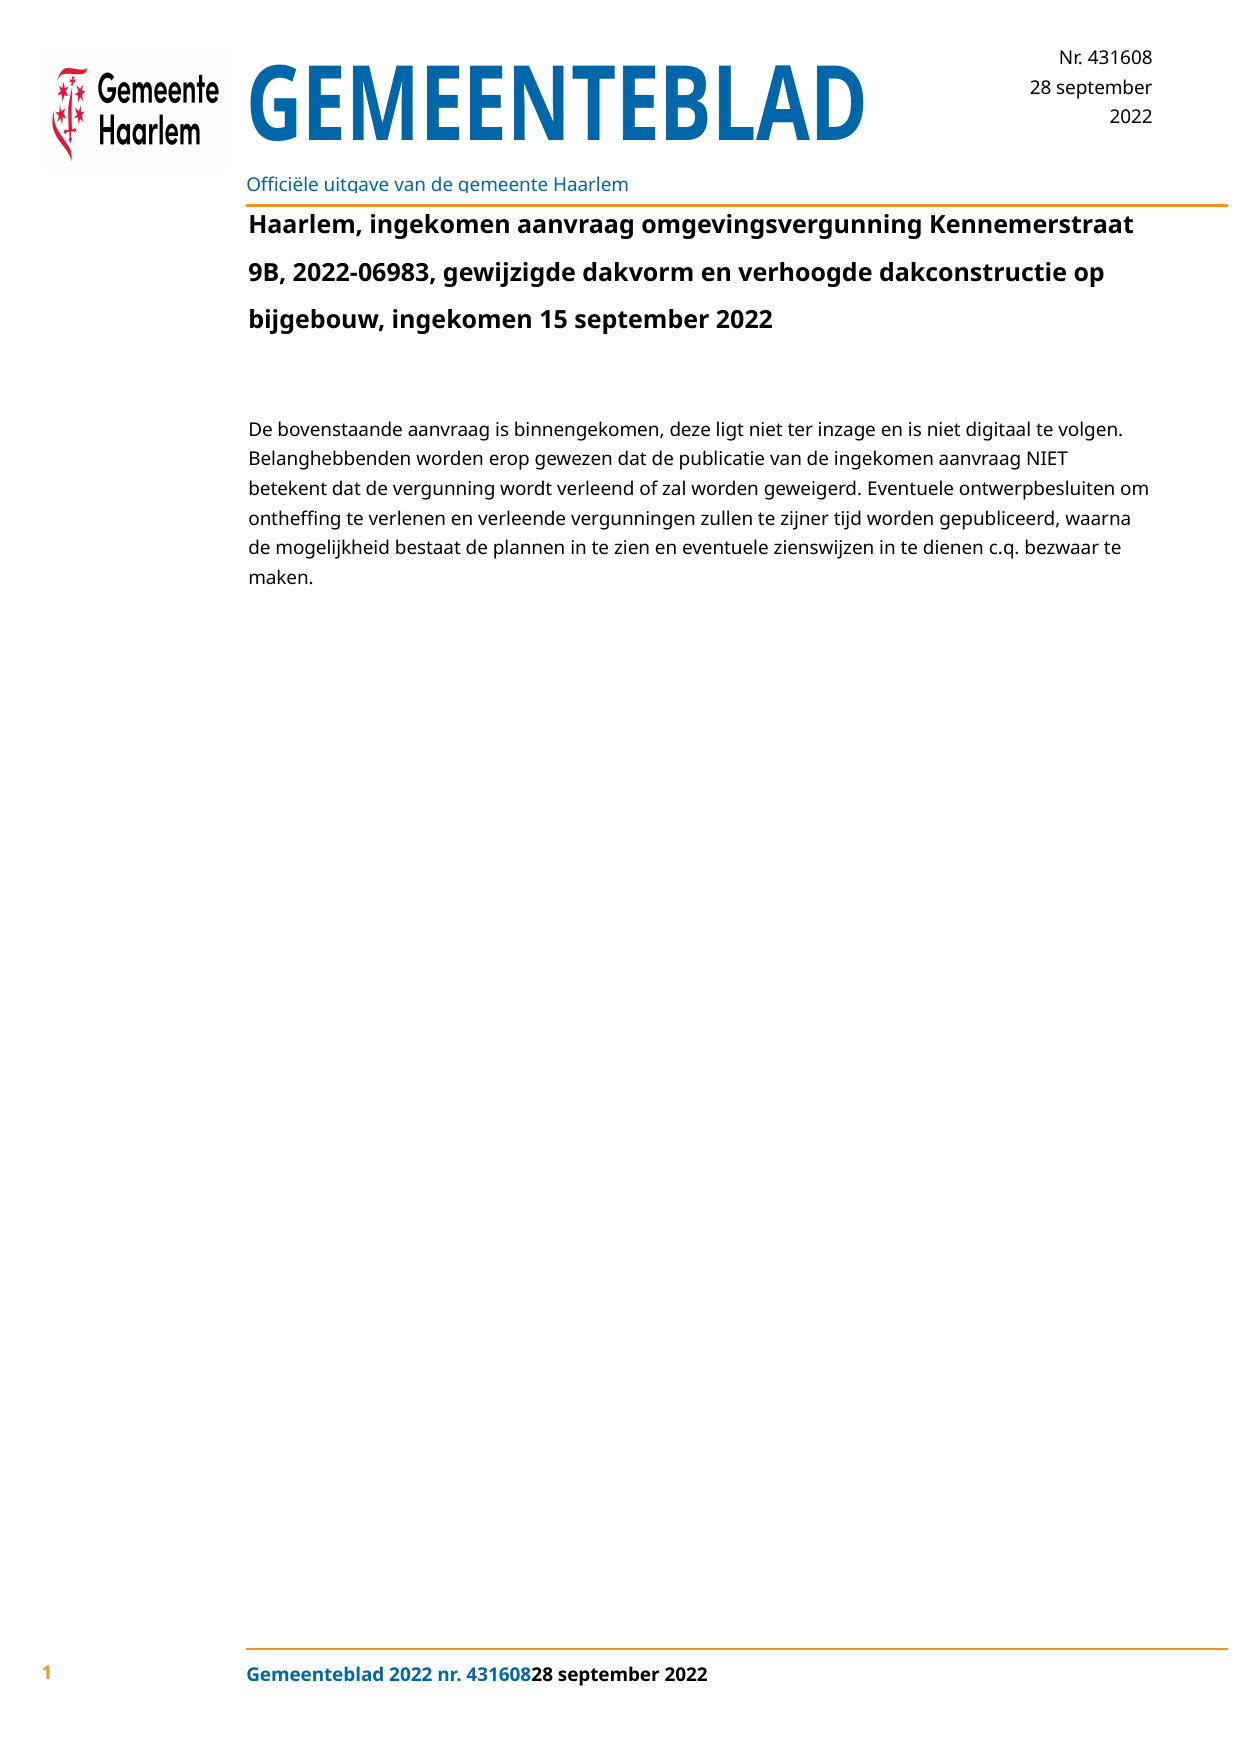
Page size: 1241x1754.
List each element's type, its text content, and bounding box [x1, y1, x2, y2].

picture [41, 47, 231, 172]
text Haarlem, ingekomen aanvraag omgevingsvergunning Kennemerstraat 9B, 2022-06983, gewijzigde dakvorm en verhoogde dakconstructie op bijgebouw, ingekomen 15 september 2022 [248, 207, 1152, 336]
text De bovenstaande aanvraag is binnengekomen, deze ligt niet ter inzage en is niet digitaal te volgen. Belanghebbenden worden erop gewezen dat de publicatie van de ingekomen aanvraag NIET betekent dat de vergunning wordt verleend of zal worden geweigerd. Eventuele ontwerpbesluiten om ontheffing te verlenen en verleende vergunningen zullen te zijner tijd worden gepubliceerd, waarna de mogelijkheid bestaat de plannen in te zien en eventuele zienswijzen in te dienen c.q. bezwaar te maken. [248, 416, 1152, 589]
